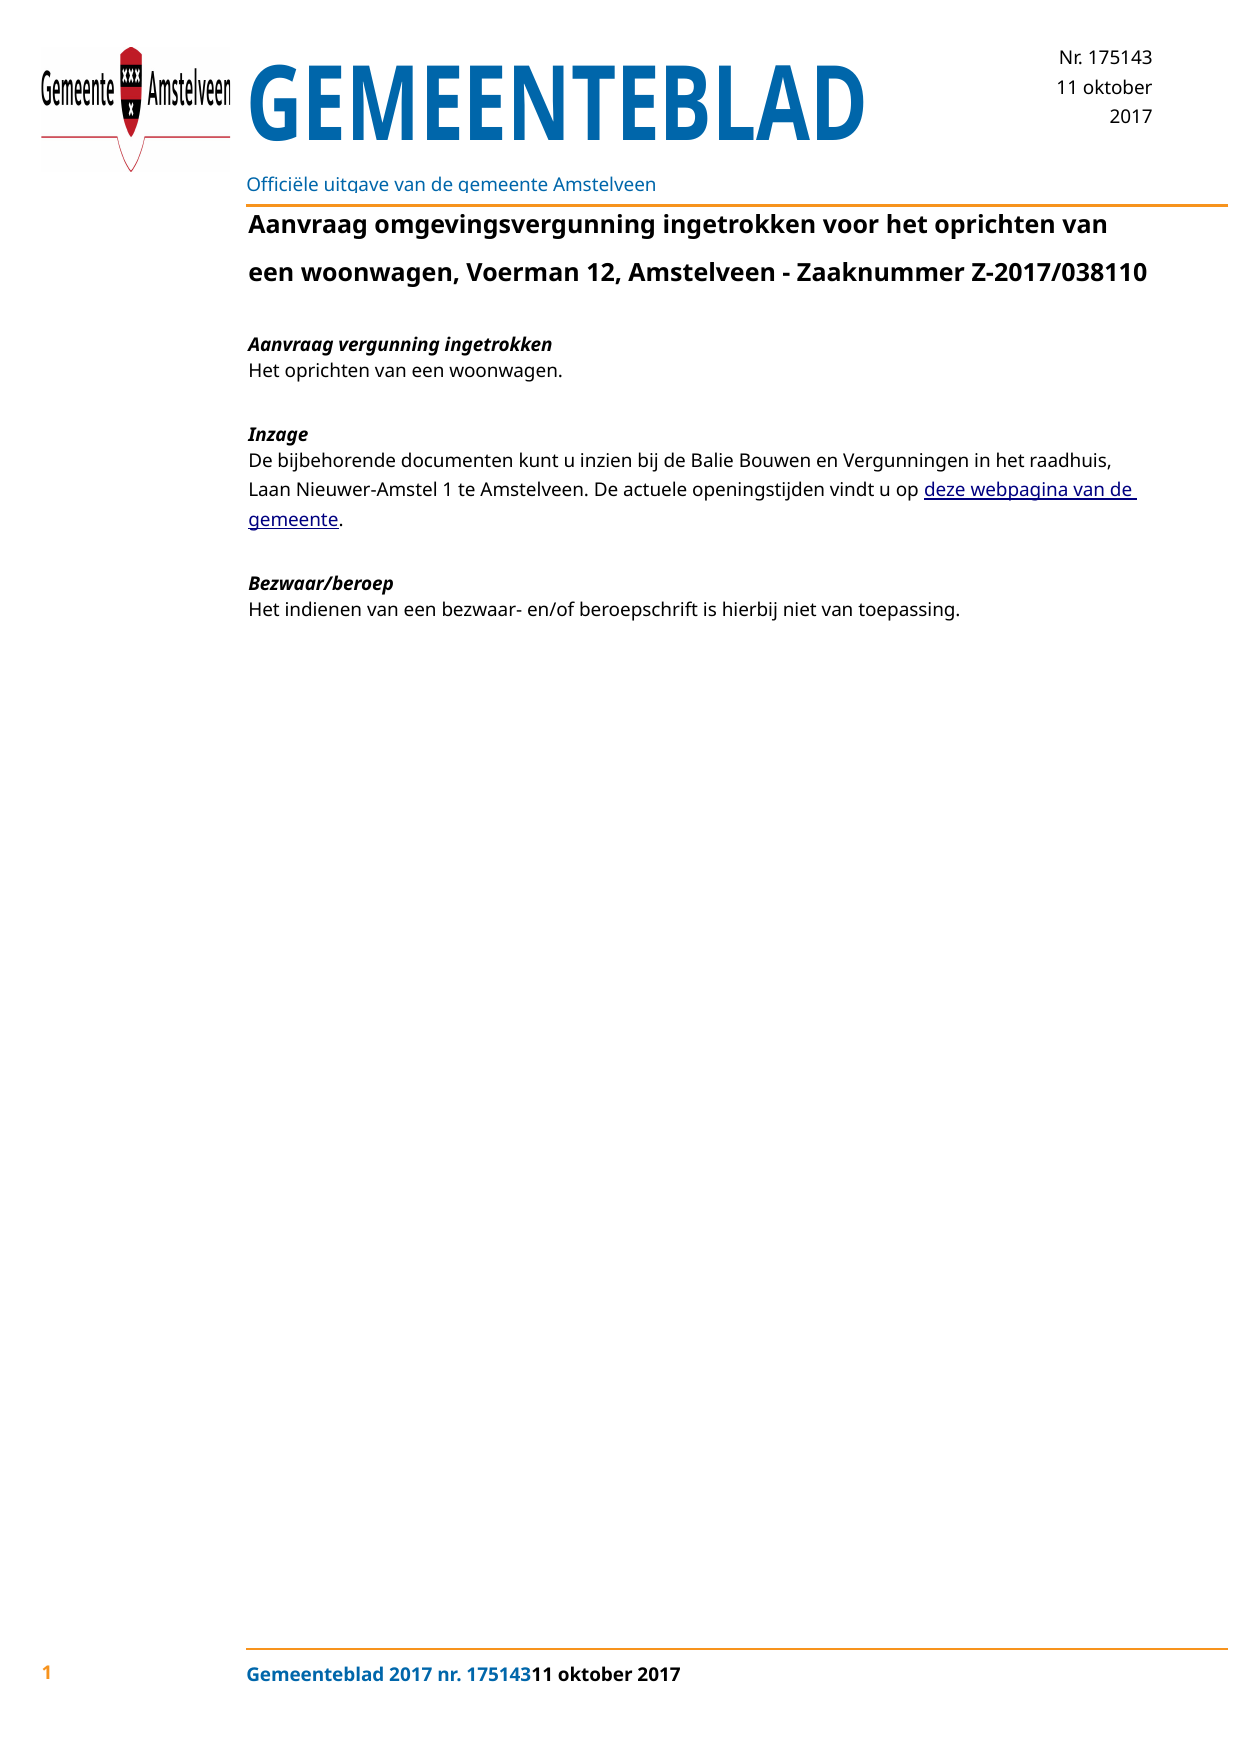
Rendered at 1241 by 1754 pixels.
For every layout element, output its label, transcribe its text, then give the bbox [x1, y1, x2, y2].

text Het oprichten van een woonwagen. [248, 357, 1152, 383]
text Aanvraag vergunning ingetrokken [248, 331, 1152, 357]
picture [41, 47, 231, 172]
text De bijbehorende documenten kunt u inzien bij de Balie Bouwen en Vergunningen in het raadhuis, Laan Nieuwer-Amstel 1 te Amstelveen. De actuele openingstijden vindt u op deze webpagina van de gemeente. [248, 447, 1152, 532]
text Inzage [248, 421, 1152, 447]
text Het indienen van een bezwaar- en/of beroepschrift is hierbij niet van toepassing. [248, 596, 1152, 621]
text Bezwaar/beroep [248, 570, 1152, 596]
text Aanvraag omgevingsvergunning ingetrokken voor het oprichten van een woonwagen, Voerman 12, Amstelveen - Zaaknummer Z-2017/038110 [248, 207, 1152, 288]
